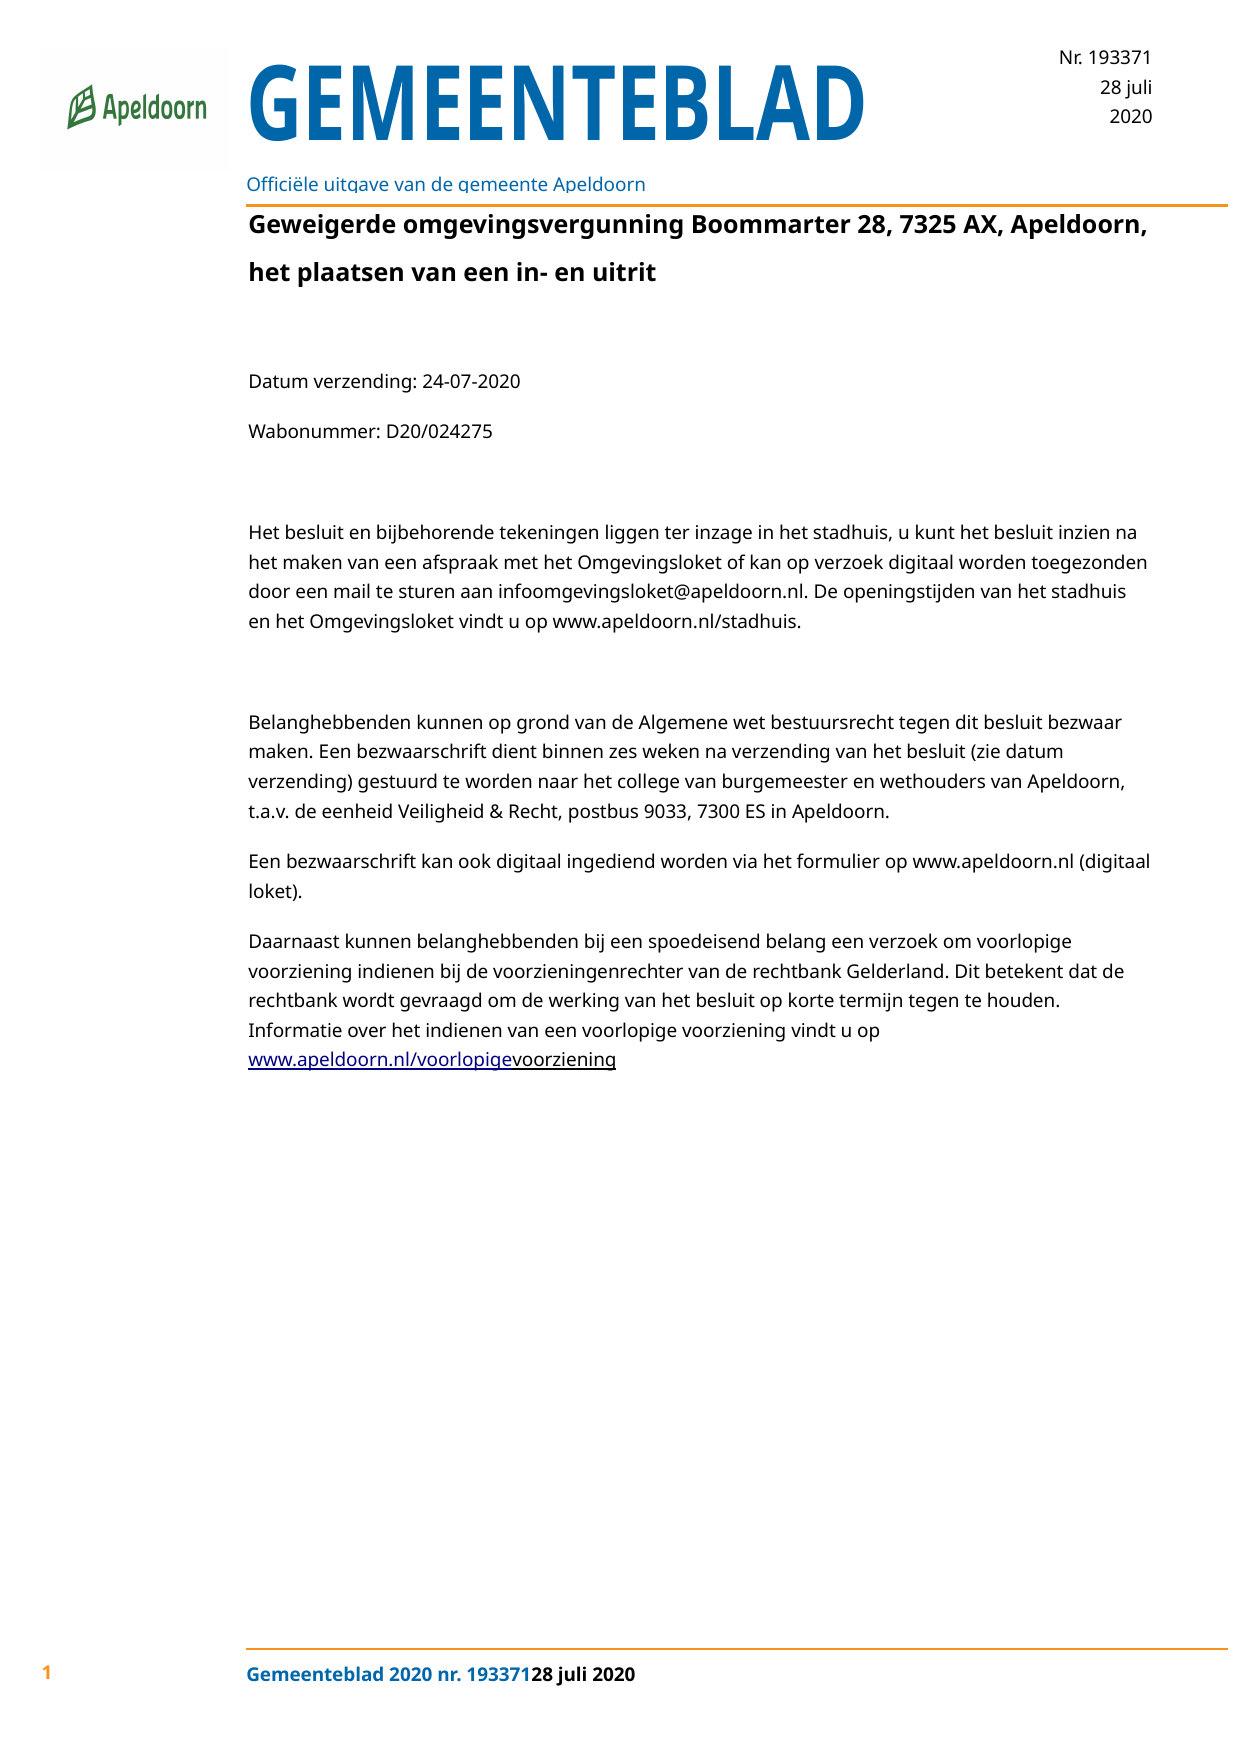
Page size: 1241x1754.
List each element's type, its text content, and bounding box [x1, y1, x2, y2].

text Een bezwaarschrift kan ook digitaal ingediend worden via het formulier op www.apeldoorn.nl (digitaal loket). [248, 848, 1152, 904]
text Daarnaast kunnen belanghebbenden bij een spoedeisend belang een verzoek om voorlopige voorziening indienen bij de voorzieningenrechter van de rechtbank Gelderland. Dit betekent dat de rechtbank wordt gevraagd om de werking van het besluit op korte termijn tegen te houden. Informatie over het indienen van een voorlopige voorziening vindt u op www.apeldoorn.nl/voorlopigevoorziening [248, 928, 1152, 1072]
text Wabonummer: D20/024275 [248, 419, 1152, 444]
text Geweigerde omgevingsvergunning Boommarter 28, 7325 AX, Apeldoorn, het plaatsen van een in- en uitrit [248, 207, 1152, 288]
text Belanghebbenden kunnen op grond van de Algemene wet bestuursrecht tegen dit besluit bezwaar maken. Een bezwaarschrift dient binnen zes weken na verzending van het besluit (zie datum verzending) gestuurd te worden naar het college van burgemeester en wethouders van Apeldoorn, t.a.v. de eenheid Veiligheid & Recht, postbus 9033, 7300 ES in Apeldoorn. [248, 709, 1152, 824]
picture [41, 47, 231, 172]
text Datum verzending: 24-07-2020 [248, 368, 1152, 394]
text Het besluit en bijbehorende tekeningen liggen ter inzage in het stadhuis, u kunt het besluit inzien na het maken van een afspraak met het Omgevingsloket of kan op verzoek digitaal worden toegezonden door een mail te sturen aan infoomgevingsloket@apeldoorn.nl. De openingstijden van het stadhuis en het Omgevingsloket vindt u op www.apeldoorn.nl/stadhuis. [248, 519, 1152, 634]
